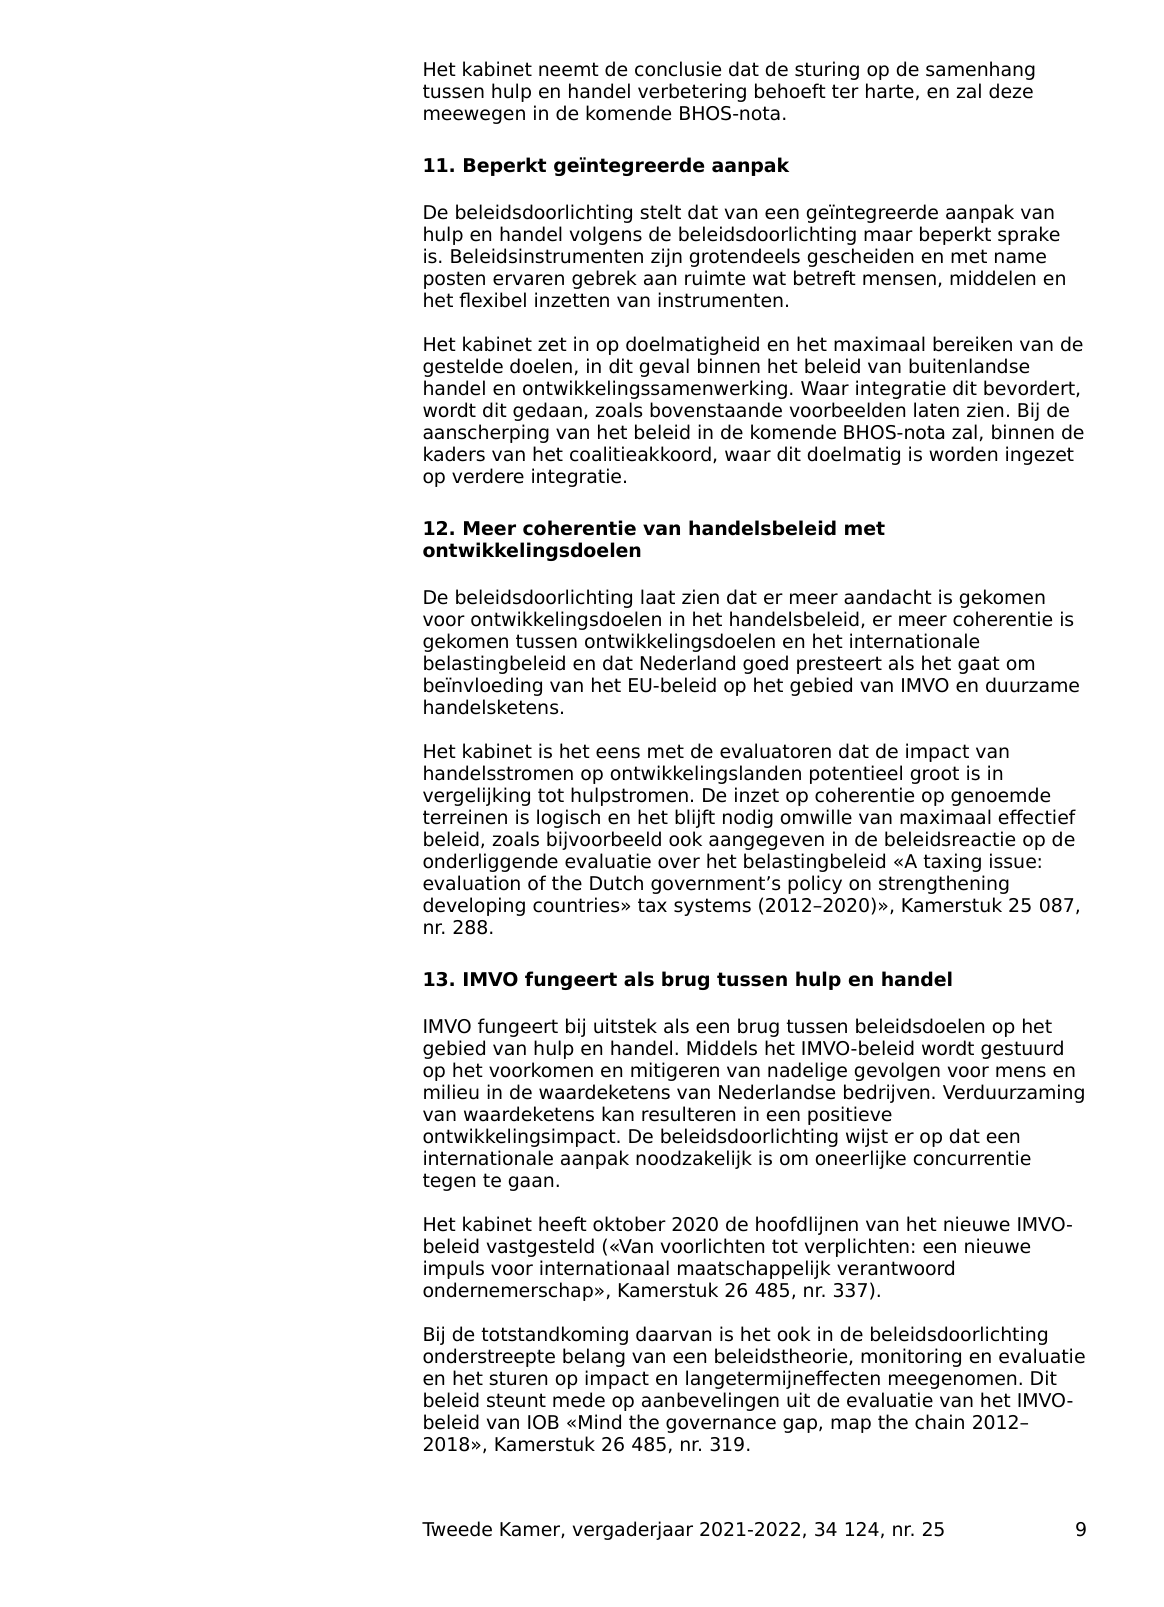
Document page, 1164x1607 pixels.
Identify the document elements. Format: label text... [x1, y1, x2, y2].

text Het kabinet heeft oktober 2020 de hoofdlijnen van het nieuwe IMVO-beleid vastgesteld («Van voorlichten tot verplichten: een nieuwe impuls voor internationaal maatschappelijk verantwoord ondernemerschap», Kamerstuk 26 485, nr. 337). [422, 1214, 1087, 1302]
text IMVO fungeert bij uitstek als een brug tussen beleidsdoelen op het gebied van hulp en handel. Middels het IMVO-beleid wordt gestuurd op het voorkomen en mitigeren van nadelige gevolgen voor mens en milieu in de waardeketens van Nederlandse bedrijven. Verduurzaming van waardeketens kan resulteren in een positieve ontwikkelingsimpact. De beleidsdoorlichting wijst er op dat een internationale aanpak noodzakelijk is om oneerlijke concurrentie tegen te gaan. [422, 1016, 1087, 1192]
text De beleidsdoorlichting stelt dat van een geïntegreerde aanpak van hulp en handel volgens de beleidsdoorlichting maar beperkt sprake is. Beleidsinstrumenten zijn grotendeels gescheiden en met name posten ervaren gebrek aan ruimte wat betreft mensen, middelen en het flexibel inzetten van instrumenten. [422, 202, 1087, 312]
text Het kabinet is het eens met de evaluatoren dat de impact van handelsstromen op ontwikkelingslanden potentieel groot is in vergelijking tot hulpstromen. De inzet op coherentie op genoemde terreinen is logisch en het blijft nodig omwille van maximaal effectief beleid, zoals bijvoorbeeld ook aangegeven in de beleidsreactie op de onderliggende evaluatie over het belastingbeleid «A taxing issue: evaluation of the Dutch government’s policy on strengthening developing countries» tax systems (2012–2020)», Kamerstuk 25 087, nr. 288. [422, 741, 1087, 939]
text Het kabinet neemt de conclusie dat de sturing op de samenhang tussen hulp en handel verbetering behoeft ter harte, en zal deze meewegen in de komende BHOS-nota. [422, 59, 1087, 125]
subtitle 12. Meer coherentie van handelsbeleid met ontwikkelingsdoelen [422, 518, 1087, 562]
text De beleidsdoorlichting laat zien dat er meer aandacht is gekomen voor ontwikkelingsdoelen in het handelsbeleid, er meer coherentie is gekomen tussen ontwikkelingsdoelen en het internationale belastingbeleid en dat Nederland goed presteert als het gaat om beïnvloeding van het EU-beleid op het gebied van IMVO en duurzame handelsketens. [422, 587, 1087, 719]
text Bij de totstandkoming daarvan is het ook in de beleidsdoorlichting onderstreepte belang van een beleidstheorie, monitoring en evaluatie en het sturen op impact en langetermijneffecten meegenomen. Dit beleid steunt mede op aanbevelingen uit de evaluatie van het IMVO-beleid van IOB «Mind the governance gap, map the chain 2012–2018», Kamerstuk 26 485, nr. 319. [422, 1324, 1087, 1456]
subtitle 13. IMVO fungeert als brug tussen hulp en handel [422, 969, 1087, 991]
text Het kabinet zet in op doelmatigheid en het maximaal bereiken van de gestelde doelen, in dit geval binnen het beleid van buitenlandse handel en ontwikkelingssamenwerking. Waar integratie dit bevordert, wordt dit gedaan, zoals bovenstaande voorbeelden laten zien. Bij de aanscherping van het beleid in de komende BHOS-nota zal, binnen de kaders van het coalitieakkoord, waar dit doelmatig is worden ingezet op verdere integratie. [422, 334, 1087, 488]
subtitle 11. Beperkt geïntegreerde aanpak [422, 155, 1087, 177]
